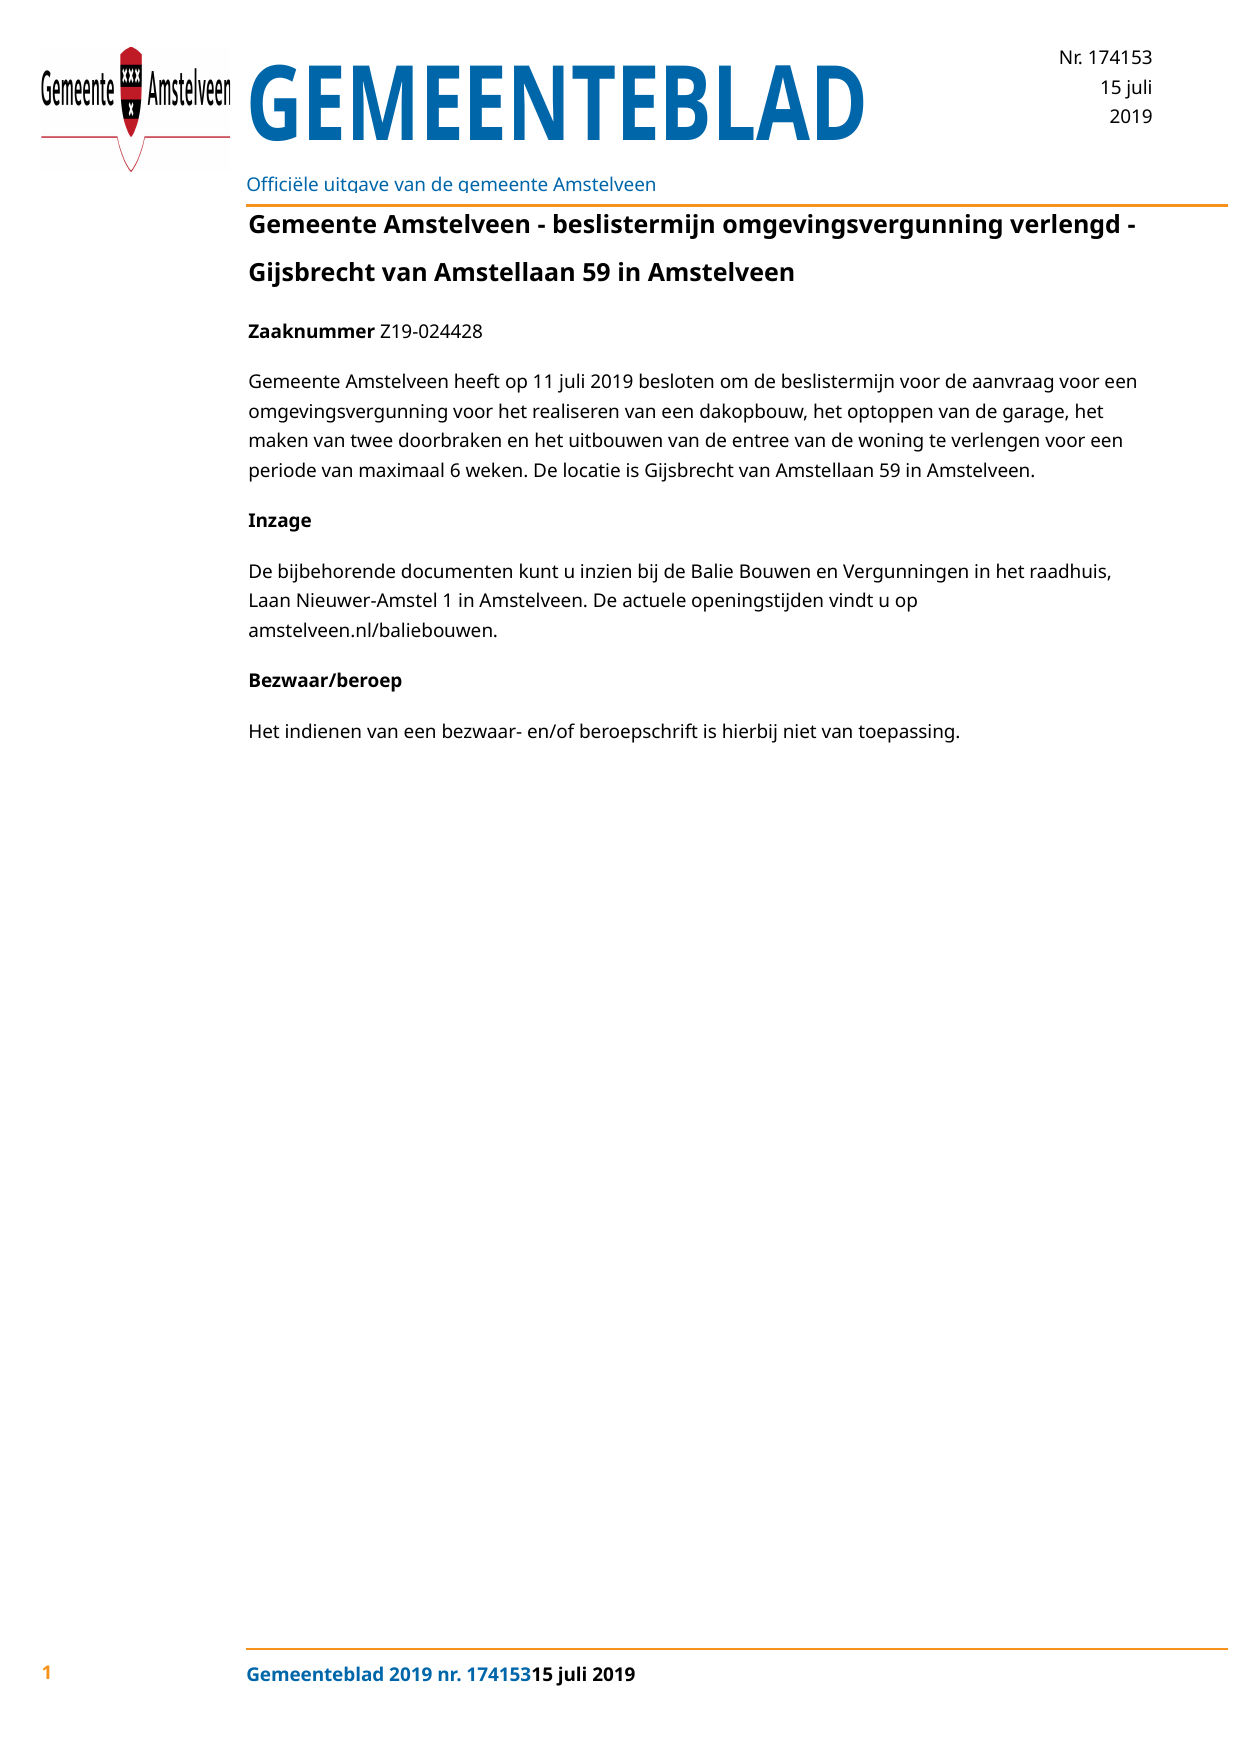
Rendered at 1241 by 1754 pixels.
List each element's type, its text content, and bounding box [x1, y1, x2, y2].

text Gemeente Amstelveen heeft op 11 juli 2019 besloten om de beslistermijn voor de aanvraag voor een omgevingsvergunning voor het realiseren van een dakopbouw, het optoppen van de garage, het maken van twee doorbraken en het uitbouwen van de entree van de woning te verlengen voor een periode van maximaal 6 weken. De locatie is Gijsbrecht van Amstellaan 59 in Amstelveen. [248, 368, 1152, 483]
text De bijbehorende documenten kunt u inzien bij de Balie Bouwen en Vergunningen in het raadhuis, Laan Nieuwer-Amstel 1 in Amstelveen. De actuele openingstijden vindt u op amstelveen.nl/baliebouwen. [248, 558, 1152, 643]
text Het indienen van een bezwaar- en/of beroepschrift is hierbij niet van toepassing. [248, 718, 1152, 744]
text Inzage [248, 507, 1152, 533]
picture [41, 47, 231, 172]
text Zaaknummer Z19-024428 [248, 318, 1152, 344]
text Gemeente Amstelveen - beslistermijn omgevingsvergunning verlengd - Gijsbrecht van Amstellaan 59 in Amstelveen [248, 207, 1152, 288]
text Bezwaar/beroep [248, 667, 1152, 693]
